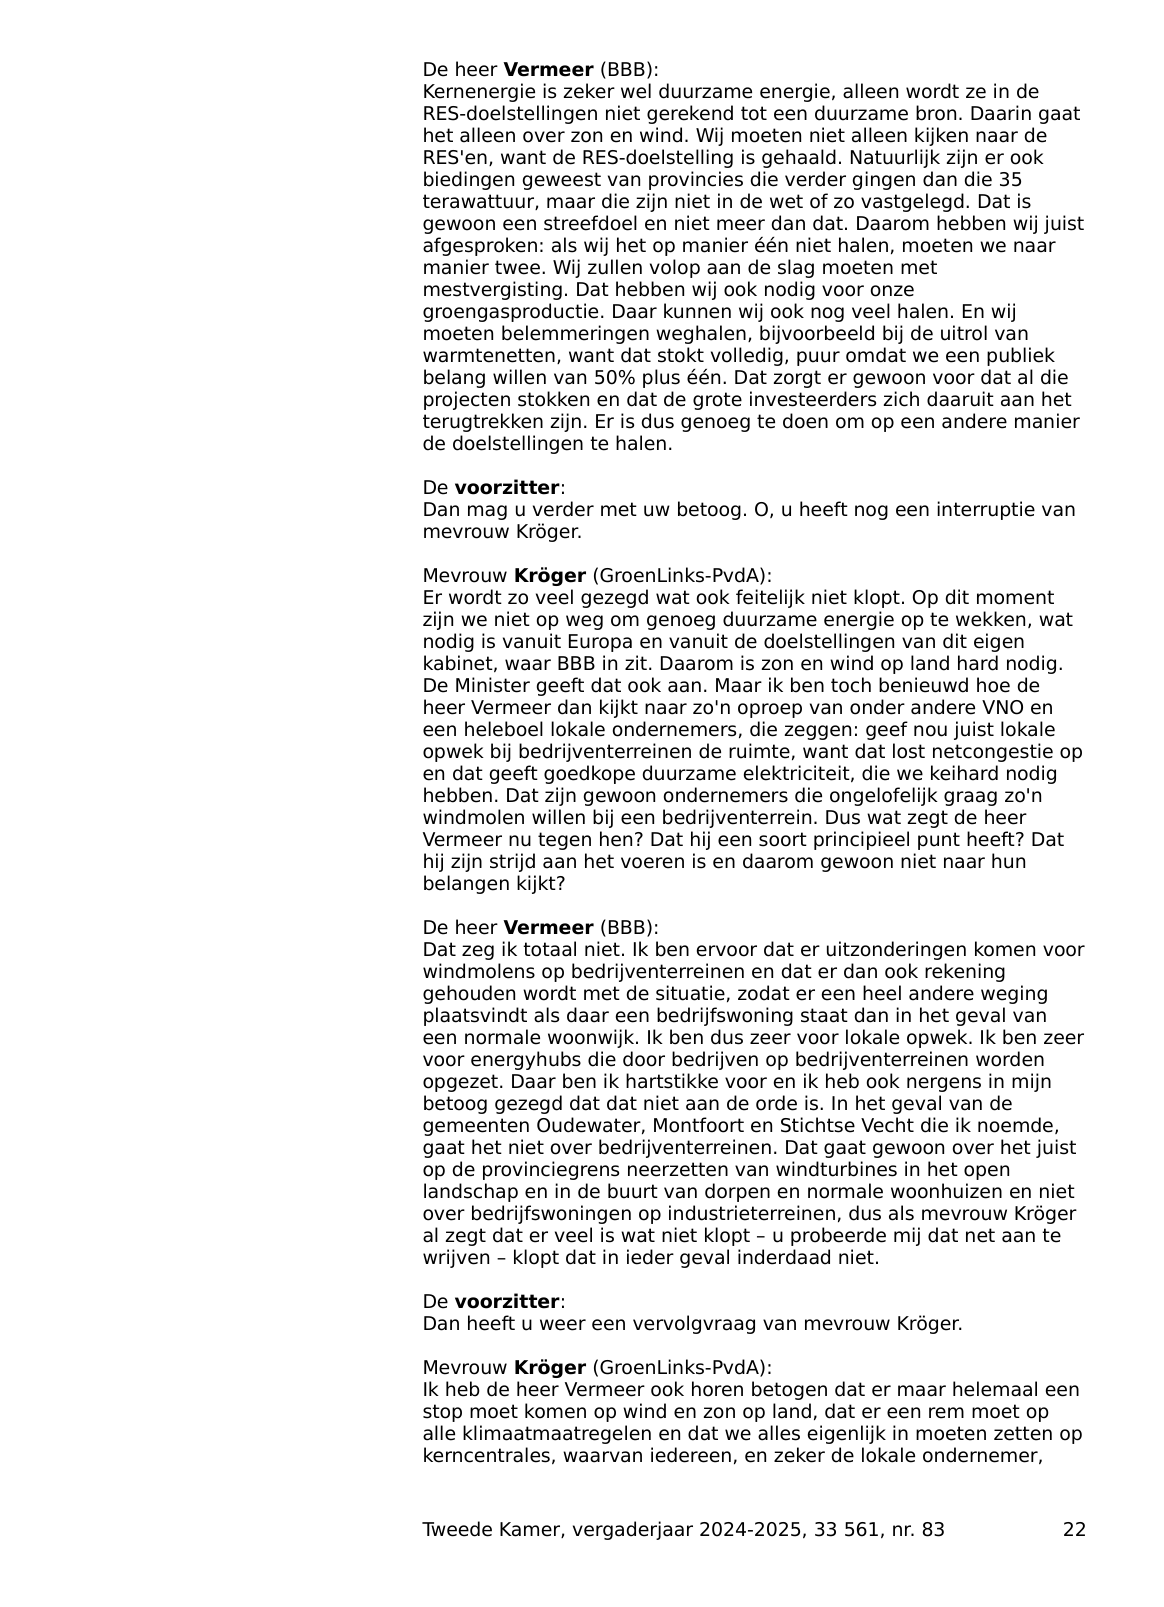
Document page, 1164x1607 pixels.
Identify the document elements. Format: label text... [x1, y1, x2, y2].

text De voorzitter: [422, 1291, 1087, 1313]
text Kernenergie is zeker wel duurzame energie, alleen wordt ze in de RES-doelstellingen niet gerekend tot een duurzame bron. Daarin gaat het alleen over zon en wind. Wij moeten niet alleen kijken naar de RES'en, want de RES-doelstelling is gehaald. Natuurlijk zijn er ook biedingen geweest van provincies die verder gingen dan die 35 terawattuur, maar die zijn niet in de wet of zo vastgelegd. Dat is gewoon een streefdoel en niet meer dan dat. Daarom hebben wij juist afgesproken: als wij het op manier één niet halen, moeten we naar manier twee. Wij zullen volop aan de slag moeten met mestvergisting. Dat hebben wij ook nodig voor onze groengasproductie. Daar kunnen wij ook nog veel halen. En wij moeten belemmeringen weghalen, bijvoorbeeld bij de uitrol van warmtenetten, want dat stokt volledig, puur omdat we een publiek belang willen van 50% plus één. Dat zorgt er gewoon voor dat al die projecten stokken en dat de grote investeerders zich daaruit aan het terugtrekken zijn. Er is dus genoeg te doen om op een andere manier de doelstellingen te halen. [422, 81, 1087, 455]
text Dan heeft u weer een vervolgvraag van mevrouw Kröger. [422, 1313, 1087, 1335]
text Mevrouw Kröger (GroenLinks-PvdA): [422, 1357, 1087, 1379]
text Mevrouw Kröger (GroenLinks-PvdA): [422, 565, 1087, 587]
text Ik heb de heer Vermeer ook horen betogen dat er maar helemaal een stop moet komen op wind en zon op land, dat er een rem moet op alle klimaatmaatregelen en dat we alles eigenlijk in moeten zetten op kerncentrales, waarvan iedereen, en zeker de lokale ondernemer, [422, 1379, 1087, 1467]
text Er wordt zo veel gezegd wat ook feitelijk niet klopt. Op dit moment zijn we niet op weg om genoeg duurzame energie op te wekken, wat nodig is vanuit Europa en vanuit de doelstellingen van dit eigen kabinet, waar BBB in zit. Daarom is zon en wind op land hard nodig. De Minister geeft dat ook aan. Maar ik ben toch benieuwd hoe de heer Vermeer dan kijkt naar zo'n oproep van onder andere VNO en een heleboel lokale ondernemers, die zeggen: geef nou juist lokale opwek bij bedrijventerreinen de ruimte, want dat lost netcongestie op en dat geeft goedkope duurzame elektriciteit, die we keihard nodig hebben. Dat zijn gewoon ondernemers die ongelofelijk graag zo'n windmolen willen bij een bedrijventerrein. Dus wat zegt de heer Vermeer nu tegen hen? Dat hij een soort principieel punt heeft? Dat hij zijn strijd aan het voeren is en daarom gewoon niet naar hun belangen kijkt? [422, 587, 1087, 895]
text Dat zeg ik totaal niet. Ik ben ervoor dat er uitzonderingen komen voor windmolens op bedrijventerreinen en dat er dan ook rekening gehouden wordt met de situatie, zodat er een heel andere weging plaatsvindt als daar een bedrijfswoning staat dan in het geval van een normale woonwijk. Ik ben dus zeer voor lokale opwek. Ik ben zeer voor energyhubs die door bedrijven op bedrijventerreinen worden opgezet. Daar ben ik hartstikke voor en ik heb ook nergens in mijn betoog gezegd dat dat niet aan de orde is. In het geval van de gemeenten Oudewater, Montfoort en Stichtse Vecht die ik noemde, gaat het niet over bedrijventerreinen. Dat gaat gewoon over het juist op de provinciegrens neerzetten van windturbines in het open landschap en in de buurt van dorpen en normale woonhuizen en niet over bedrijfswoningen op industrieterreinen, dus als mevrouw Kröger al zegt dat er veel is wat niet klopt – u probeerde mij dat net aan te wrijven – klopt dat in ieder geval inderdaad niet. [422, 939, 1087, 1268]
text De heer Vermeer (BBB): [422, 59, 1087, 81]
text Dan mag u verder met uw betoog. O, u heeft nog een interruptie van mevrouw Kröger. [422, 499, 1087, 543]
text De voorzitter: [422, 477, 1087, 499]
text De heer Vermeer (BBB): [422, 917, 1087, 939]
